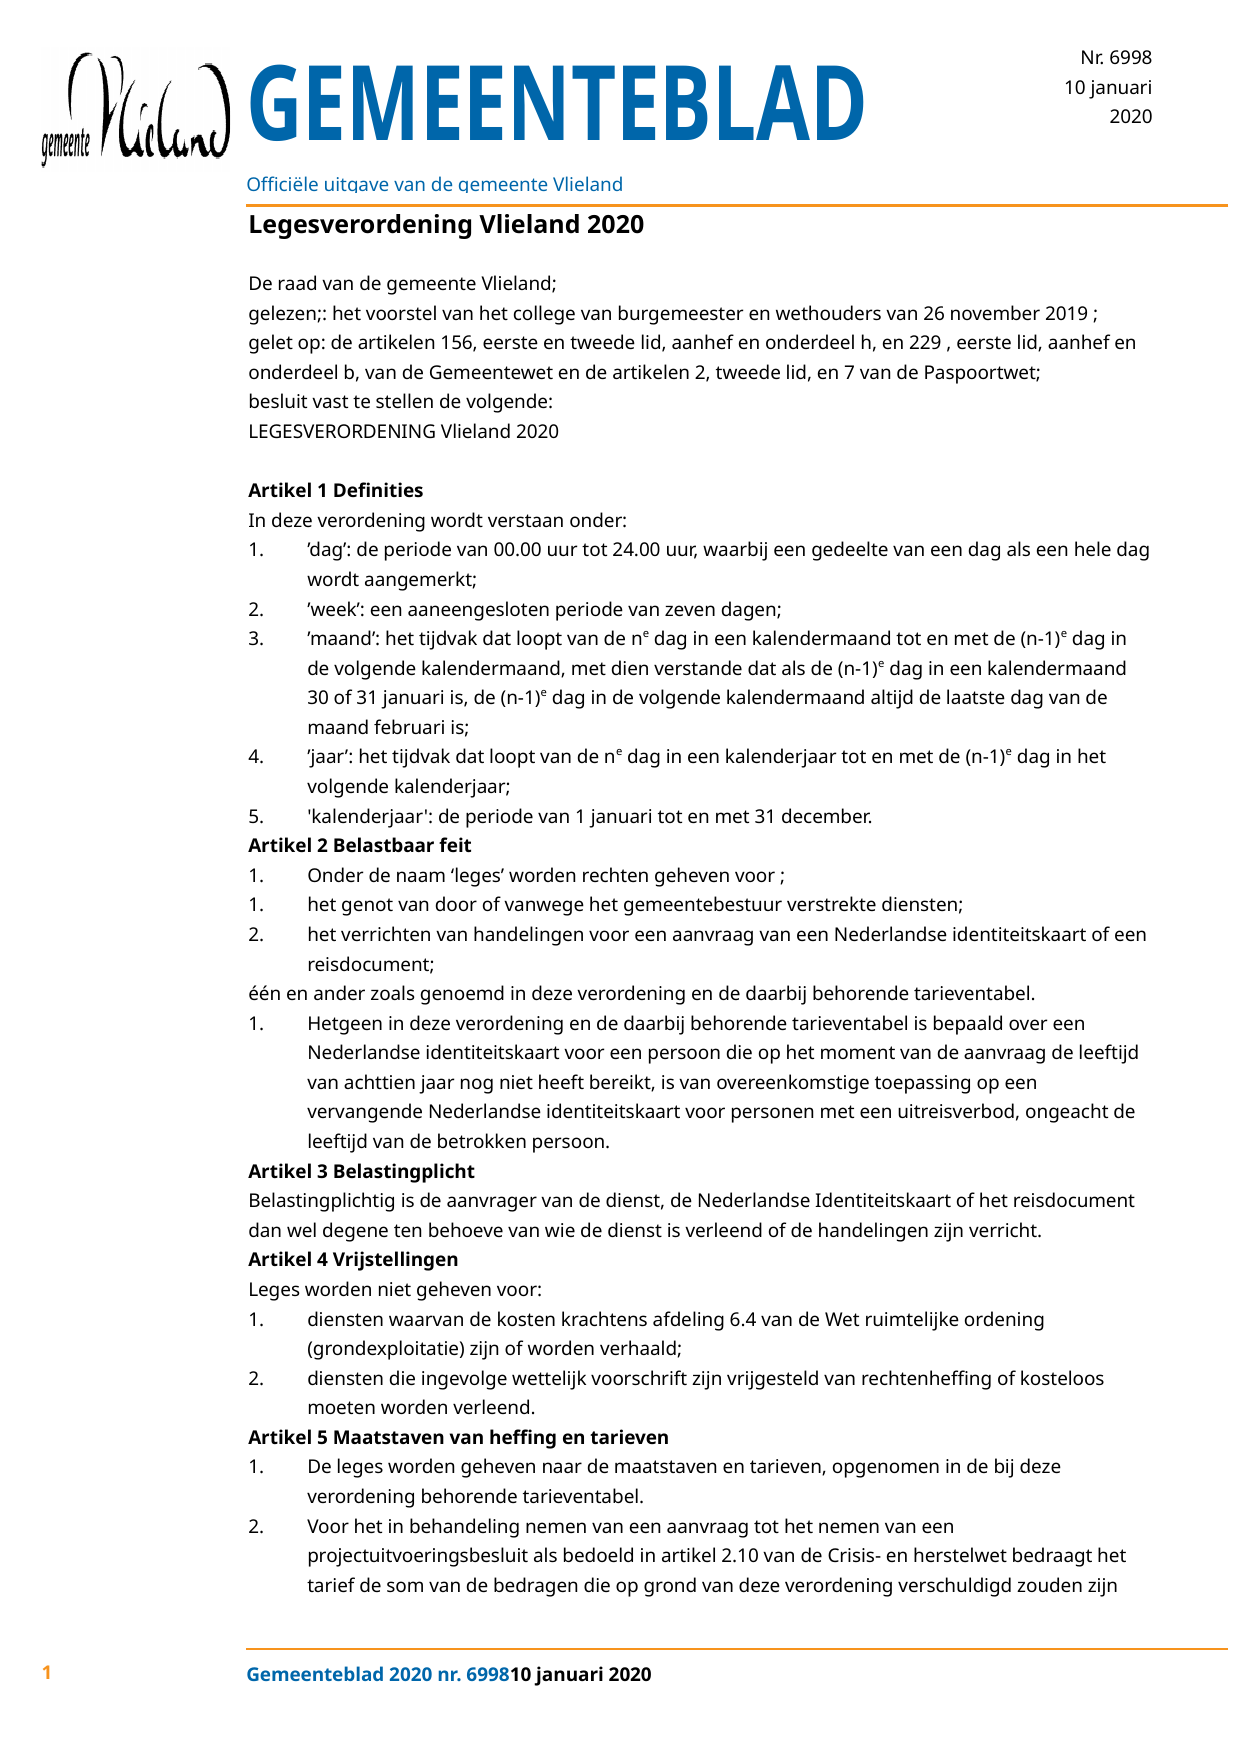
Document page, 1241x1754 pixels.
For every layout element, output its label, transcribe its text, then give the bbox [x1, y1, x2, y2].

text Artikel 1 Definities [248, 477, 1152, 503]
picture [41, 47, 231, 172]
text gelet op: de artikelen 156, eerste en tweede lid, aanhef en onderdeel h, en 229 , eerste lid, aanhef en onderdeel b, van de Gemeentewet en de artikelen 2, tweede lid, en 7 van de Paspoortwet; [248, 329, 1152, 385]
list De leges worden geheven naar de maatstaven en tarieven, opgenomen in de bij deze verordening behorende tarieventabel. [248, 1454, 1152, 1509]
text één en ander zoals genoemd in deze verordening en de daarbij behorende tarieventabel. [248, 980, 1152, 1006]
text In deze verordening wordt verstaan onder: [248, 507, 1152, 533]
list het verrichten van handelingen voor een aanvraag van een Nederlandse identiteitskaart of een reisdocument; [248, 921, 1152, 976]
list ’maand’: het tijdvak dat loopt van de ne dag in een kalendermaand tot en met de (n-1)e dag in de volgende kalendermaand, met dien verstande dat als de (n-1)e dag in een kalendermaand 30 of 31 januari is, de (n-1)e dag in de volgende kalendermaand altijd de laatste dag van de maand februari is; [248, 625, 1152, 740]
list Onder de naam ‘leges’ worden rechten geheven voor ; [248, 862, 1152, 888]
list diensten die ingevolge wettelijk voorschrift zijn vrijgesteld van rechtenheffing of kosteloos moeten worden verleend. [248, 1365, 1152, 1420]
list Hetgeen in deze verordening en de daarbij behorende tarieventabel is bepaald over een Nederlandse identiteitskaart voor een persoon die op het moment van de aanvraag de leeftijd van achttien jaar nog niet heeft bereikt, is van overeenkomstige toepassing op een vervangende Nederlandse identiteitskaart voor personen met een uitreisverbod, ongeacht de leeftijd van de betrokken persoon. [248, 1010, 1152, 1154]
text LEGESVERORDENING Vlieland 2020 [248, 418, 1152, 444]
text besluit vast te stellen de volgende: [248, 389, 1152, 414]
text Artikel 5 Maatstaven van heffing en tarieven [248, 1424, 1152, 1450]
text Artikel 4 Vrijstellingen [248, 1247, 1152, 1272]
list diensten waarvan de kosten krachtens afdeling 6.4 van de Wet ruimtelijke ordening (grondexploitatie) zijn of worden verhaald; [248, 1306, 1152, 1361]
text De raad van de gemeente Vlieland; [248, 270, 1152, 296]
text Artikel 2 Belastbaar feit [248, 832, 1152, 858]
list het genot van door of vanwege het gemeentebestuur verstrekte diensten; [248, 892, 1152, 917]
text Belastingplichtig is de aanvrager van de dienst, de Nederlandse Identiteitskaart of het reisdocument dan wel degene ten behoeve van wie de dienst is verleend of de handelingen zijn verricht. [248, 1187, 1152, 1243]
text Legesverordening Vlieland 2020 [248, 207, 1152, 241]
list ’week’: een aaneengesloten periode van zeven dagen; [248, 596, 1152, 621]
text Leges worden niet geheven voor: [248, 1276, 1152, 1302]
text gelezen;: het voorstel van het college van burgemeester en wethouders van 26 november 2019 ; [248, 300, 1152, 326]
list Voor het in behandeling nemen van een aanvraag tot het nemen van een projectuitvoeringsbesluit als bedoeld in artikel 2.10 van de Crisis- en herstelwet bedraagt het tarief de som van de bedragen die op grond van deze verordening verschuldigd zouden zijn [248, 1513, 1152, 1598]
text Artikel 3 Belastingplicht [248, 1158, 1152, 1183]
list ’dag’: de periode van 00.00 uur tot 24.00 uur, waarbij een gedeelte van een dag als een hele dag wordt aangemerkt; [248, 537, 1152, 592]
list 'kalenderjaar': de periode van 1 januari tot en met 31 december. [248, 803, 1152, 828]
list ’jaar’: het tijdvak dat loopt van de ne dag in een kalenderjaar tot en met de (n-1)e dag in het volgende kalenderjaar; [248, 744, 1152, 799]
